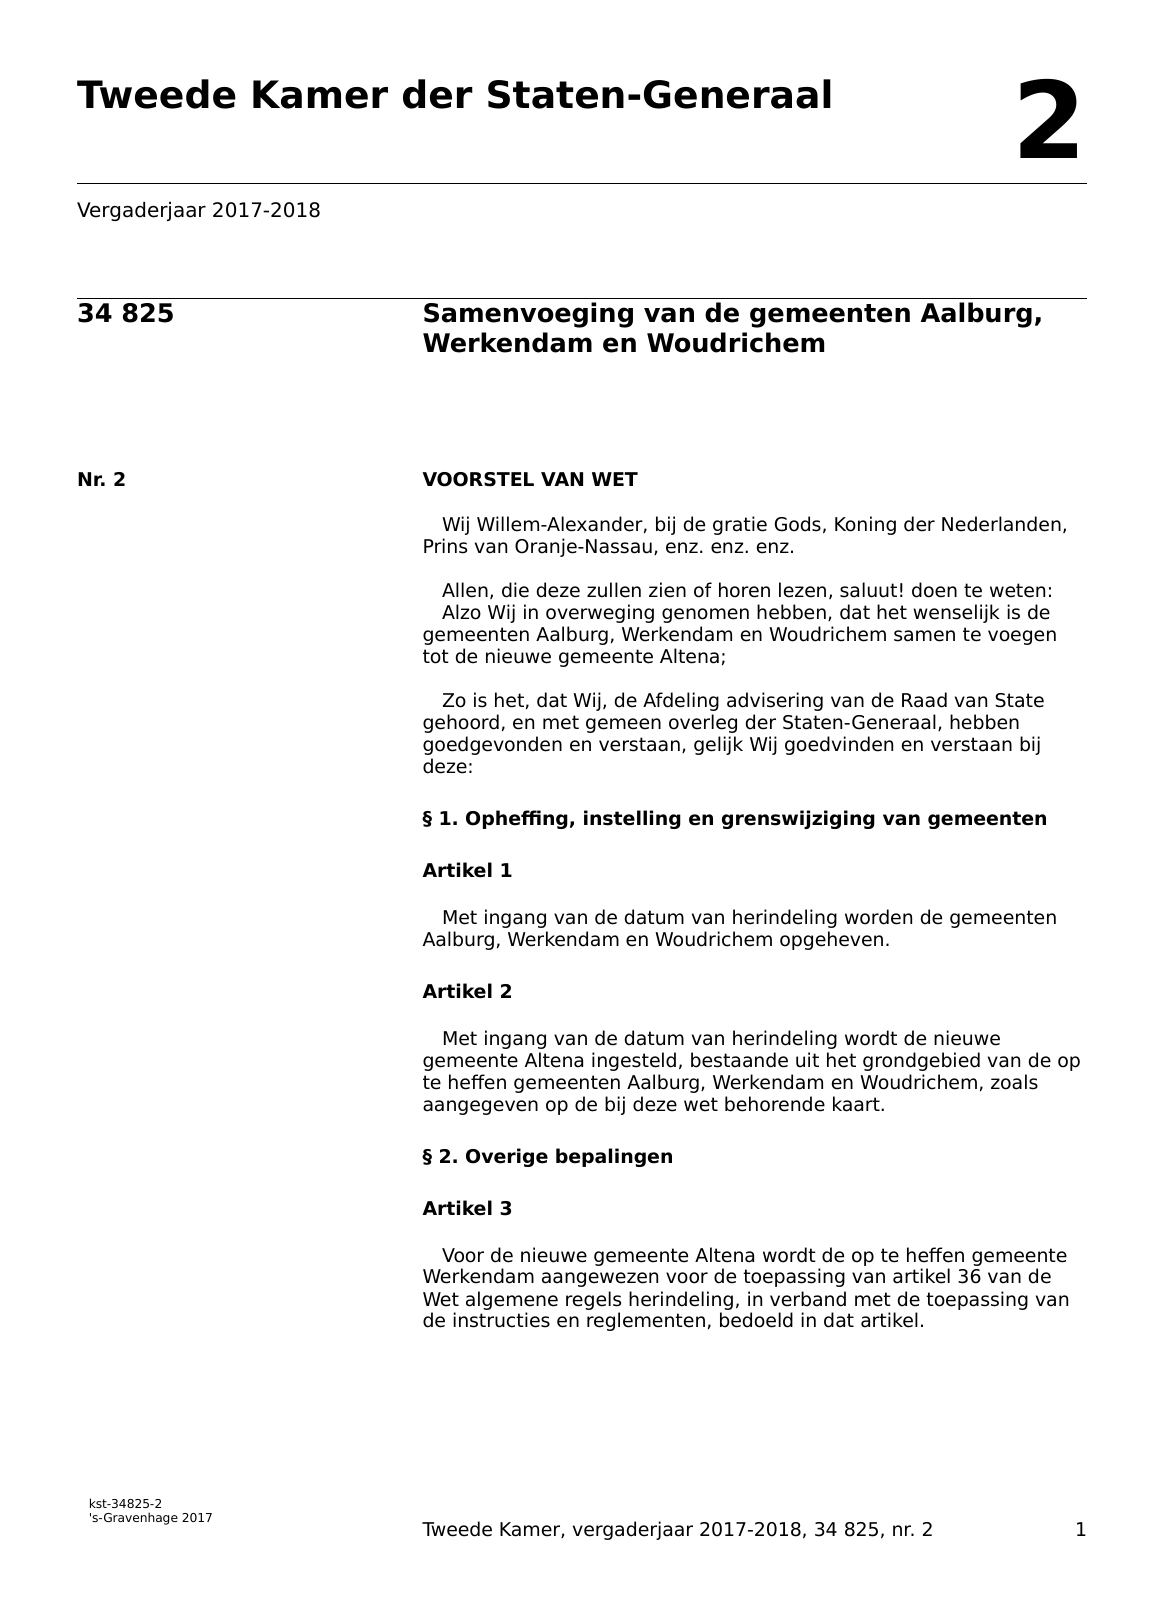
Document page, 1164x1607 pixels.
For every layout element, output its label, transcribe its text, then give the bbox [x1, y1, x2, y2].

text Met ingang van de datum van herindeling worden de gemeenten Aalburg, Werkendam en Woudrichem opgeheven. [422, 907, 1087, 951]
text Allen, die deze zullen zien of horen lezen, saluut! doen te weten: [422, 580, 1087, 602]
text Wij Willem-Alexander, bij de gratie Gods, Koning der Nederlanden, Prins van Oranje-Nassau, enz. enz. enz. [422, 513, 1087, 557]
subtitle 34 825 Samenvoeging van de gemeenten Aalburg, Werkendam en Woudrichem [77, 299, 1087, 358]
text kst-34825-2 [88, 1497, 323, 1511]
text Alzo Wij in overweging genomen hebben, dat het wenselijk is de gemeenten Aalburg, Werkendam en Woudrichem samen te voegen tot de nieuwe gemeente Altena; [422, 602, 1087, 668]
table_cell Vergaderjaar 2017-2018 [77, 184, 1087, 298]
subtitle Artikel 2 [422, 981, 1087, 1003]
text 's-Gravenhage 2017 [88, 1511, 323, 1525]
subtitle Artikel 1 [422, 860, 1087, 882]
subtitle § 1. Opheffing, instelling en grenswijziging van gemeenten [422, 808, 1087, 830]
subtitle § 2. Overige bepalingen [422, 1146, 1087, 1167]
table_header 2 [886, 59, 1087, 183]
subtitle Artikel 3 [422, 1197, 1087, 1219]
text Met ingang van de datum van herindeling wordt de nieuwe gemeente Altena ingesteld, bestaande uit het grondgebied van de op te heffen gemeenten Aalburg, Werkendam en Woudrichem, zoals aangegeven op de bij deze wet behorende kaart. [422, 1028, 1087, 1116]
text Voor de nieuwe gemeente Altena wordt de op te heffen gemeente Werkendam aangewezen voor de toepassing van artikel 36 van de Wet algemene regels herindeling, in verband met de toepassing van de instructies en reglementen, bedoeld in dat artikel. [422, 1244, 1087, 1332]
subtitle Nr. 2 VOORSTEL VAN WET [77, 469, 1087, 491]
text Zo is het, dat Wij, de Afdeling advisering van de Raad van State gehoord, en met gemeen overleg der Staten-Generaal, hebben goedgevonden en verstaan, gelijk Wij goedvinden en verstaan bij deze: [422, 690, 1087, 778]
table_header Tweede Kamer der Staten-Generaal [77, 59, 886, 183]
